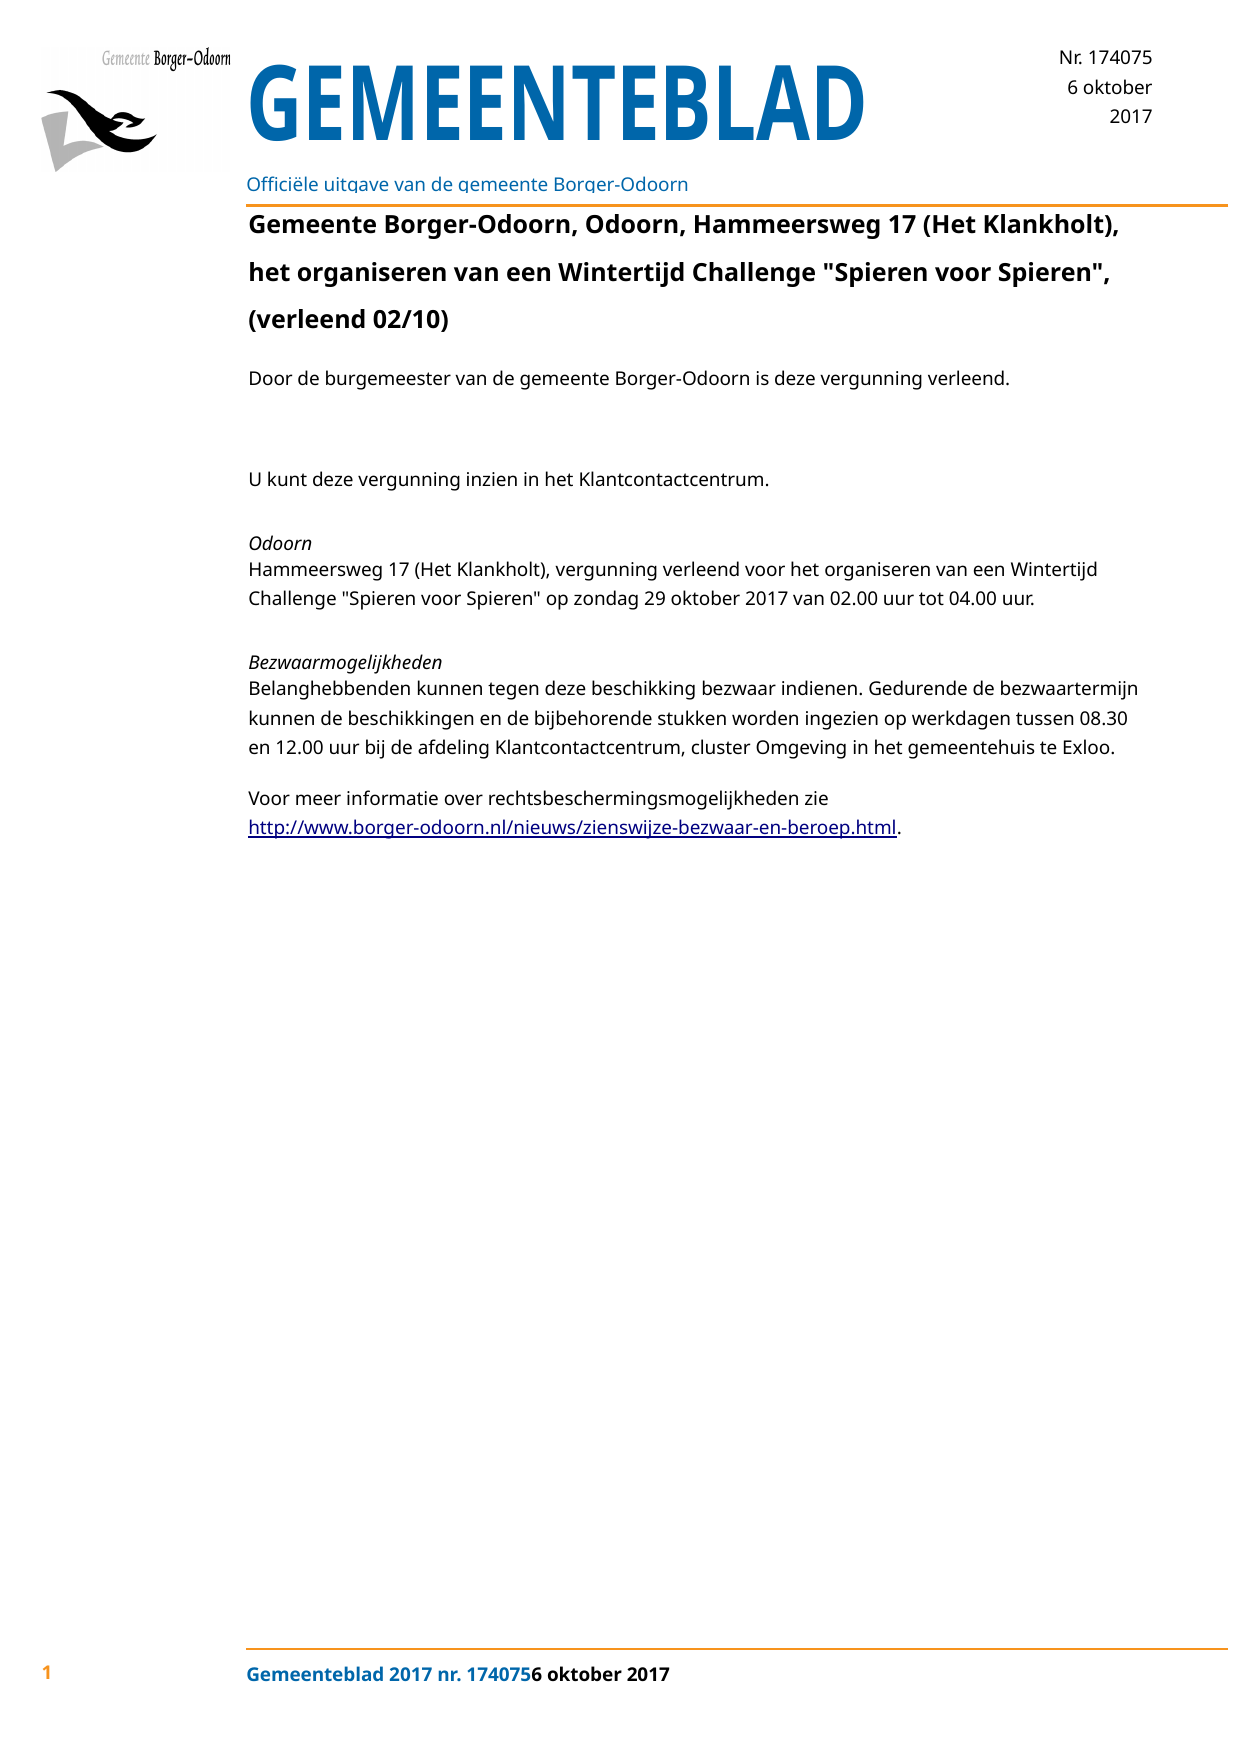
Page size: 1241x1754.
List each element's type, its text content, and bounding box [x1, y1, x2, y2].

text Door de burgemeester van de gemeente Borger-Odoorn is deze vergunning verleend. [248, 366, 1152, 391]
text Odoorn [248, 530, 1152, 556]
text Hammeersweg 17 (Het Klankholt), vergunning verleend voor het organiseren van een Wintertijd Challenge "Spieren voor Spieren" op zondag 29 oktober 2017 van 02.00 uur tot 04.00 uur. [248, 556, 1152, 611]
text Gemeente Borger-Odoorn, Odoorn, Hammeersweg 17 (Het Klankholt), het organiseren van een Wintertijd Challenge "Spieren voor Spieren", (verleend 02/10) [248, 207, 1152, 336]
picture [41, 47, 231, 172]
text Voor meer informatie over rechtsbeschermingsmogelijkheden zie http://www.borger-odoorn.nl/nieuws/zienswijze-bezwaar-en-beroep.html. [248, 785, 1152, 840]
text U kunt deze vergunning inzien in het Klantcontactcentrum. [248, 466, 1152, 492]
text Belanghebbenden kunnen tegen deze beschikking bezwaar indienen. Gedurende de bezwaartermijn kunnen de beschikkingen en de bijbehorende stukken worden ingezien op werkdagen tussen 08.30 en 12.00 uur bij de afdeling Klantcontactcentrum, cluster Omgeving in het gemeentehuis te Exloo. [248, 675, 1152, 760]
text Bezwaarmogelijkheden [248, 649, 1152, 675]
